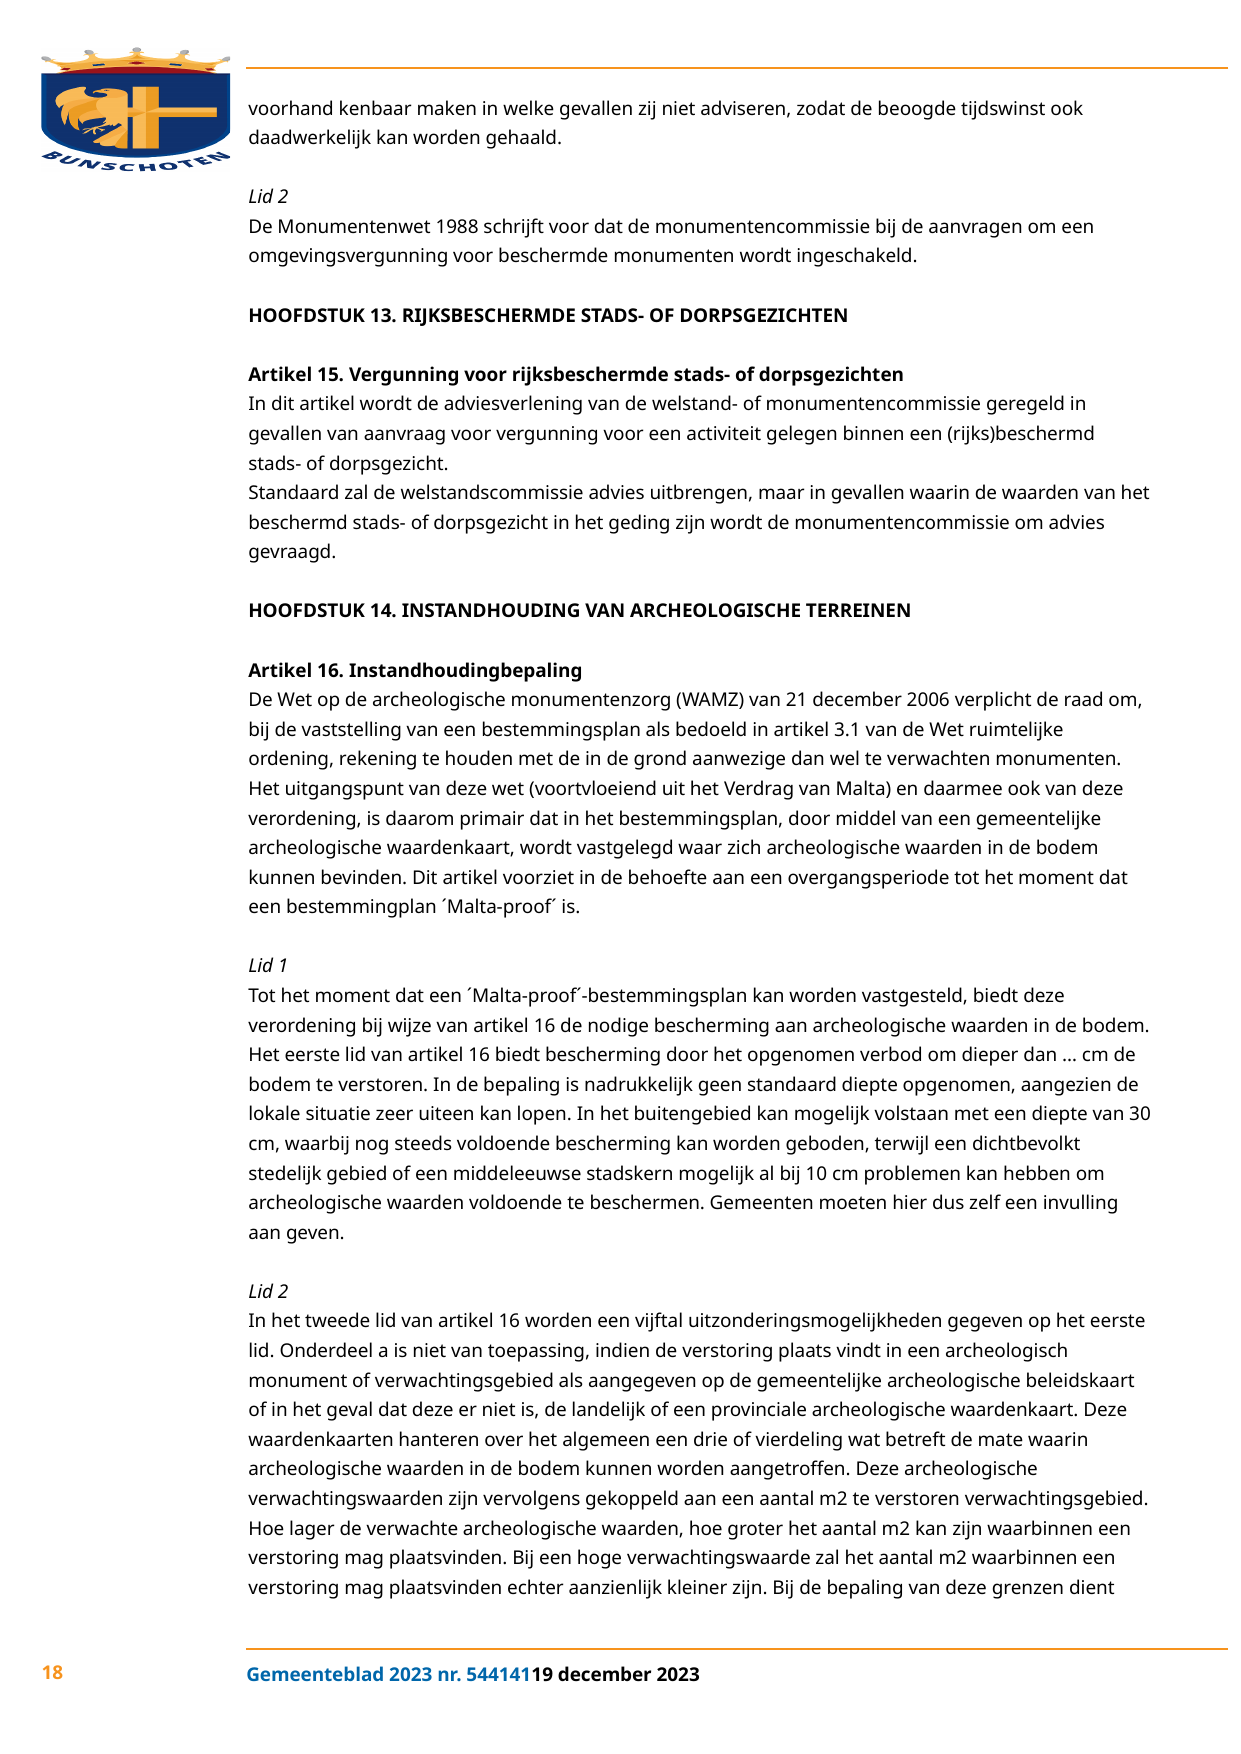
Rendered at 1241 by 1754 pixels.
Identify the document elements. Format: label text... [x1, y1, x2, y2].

text In het tweede lid van artikel 16 worden een vijftal uitzonderingsmogelijkheden gegeven op het eerste lid. Onderdeel a is niet van toepassing, indien de verstoring plaats vindt in een archeologisch monument of verwachtingsgebied als aangegeven op de gemeentelijke archeologische beleidskaart of in het geval dat deze er niet is, de landelijk of een provinciale archeologische waardenkaart. Deze waardenkaarten hanteren over het algemeen een drie of vierdeling wat betreft de mate waarin archeologische waarden in de bodem kunnen worden aangetroffen. Deze archeologische verwachtingswaarden zijn vervolgens gekoppeld aan een aantal m2 te verstoren verwachtingsgebied. Hoe lager de verwachte archeologische waarden, hoe groter het aantal m2 kan zijn waarbinnen een verstoring mag plaatsvinden. Bij een hoge verwachtingswaarde zal het aantal m2 waarbinnen een verstoring mag plaatsvinden echter aanzienlijk kleiner zijn. Bij de bepaling van deze grenzen dient [248, 1308, 1152, 1600]
text Lid 2 [248, 183, 1152, 209]
text Artikel 15. Vergunning voor rijksbeschermde stads- of dorpsgezichten [248, 361, 1152, 387]
text In dit artikel wordt de adviesverlening van de welstand- of monumentencommissie geregeld in gevallen van aanvraag voor vergunning voor een activiteit gelegen binnen een (rijks)beschermd stads- of dorpsgezicht. [248, 391, 1152, 476]
text Tot het moment dat een ´Malta-proof´-bestemmingsplan kan worden vastgesteld, biedt deze verordening bij wijze van artikel 16 de nodige bescherming aan archeologische waarden in de bodem. Het eerste lid van artikel 16 biedt bescherming door het opgenomen verbod om dieper dan … cm de bodem te verstoren. In de bepaling is nadrukkelijk geen standaard diepte opgenomen, aangezien de lokale situatie zeer uiteen kan lopen. In het buitengebied kan mogelijk volstaan met een diepte van 30 cm, waarbij nog steeds voldoende bescherming kan worden geboden, terwijl een dichtbevolkt stedelijk gebied of een middeleeuwse stadskern mogelijk al bij 10 cm problemen kan hebben om archeologische waarden voldoende te beschermen. Gemeenten moeten hier dus zelf een invulling aan geven. [248, 982, 1152, 1245]
picture [41, 47, 231, 172]
text De Wet op de archeologische monumentenzorg (WAMZ) van 21 december 2006 verplicht de raad om, bij de vaststelling van een bestemmingsplan als bedoeld in artikel 3.1 van de Wet ruimtelijke ordening, rekening te houden met de in de grond aanwezige dan wel te verwachten monumenten. Het uitgangspunt van deze wet (voortvloeiend uit het Verdrag van Malta) en daarmee ook van deze verordening, is daarom primair dat in het bestemmingsplan, door middel van een gemeentelijke archeologische waardenkaart, wordt vastgelegd waar zich archeologische waarden in de bodem kunnen bevinden. Dit artikel voorziet in de behoefte aan een overgangsperiode tot het moment dat een bestemmingplan ´Malta-proof´ is. [248, 686, 1152, 919]
text Standaard zal de welstandscommissie advies uitbrengen, maar in gevallen waarin de waarden van het beschermd stads- of dorpsgezicht in het geding zijn wordt de monumentencommissie om advies gevraagd. [248, 479, 1152, 564]
text HOOFDSTUK 13. RIJKSBESCHERMDE STADS- OF DORPSGEZICHTEN [248, 302, 1152, 328]
text Lid 1 [248, 953, 1152, 978]
text HOOFDSTUK 14. INSTANDHOUDING VAN ARCHEOLOGISCHE TERREINEN [248, 598, 1152, 623]
text voorhand kenbaar maken in welke gevallen zij niet adviseren, zodat de beoogde tijdswinst ook daadwerkelijk kan worden gehaald. [248, 95, 1152, 150]
text De Monumentenwet 1988 schrijft voor dat de monumentencommissie bij de aanvragen om een omgevingsvergunning voor beschermde monumenten wordt ingeschakeld. [248, 213, 1152, 268]
text Lid 2 [248, 1278, 1152, 1304]
text Artikel 16. Instandhoudingbepaling [248, 657, 1152, 683]
